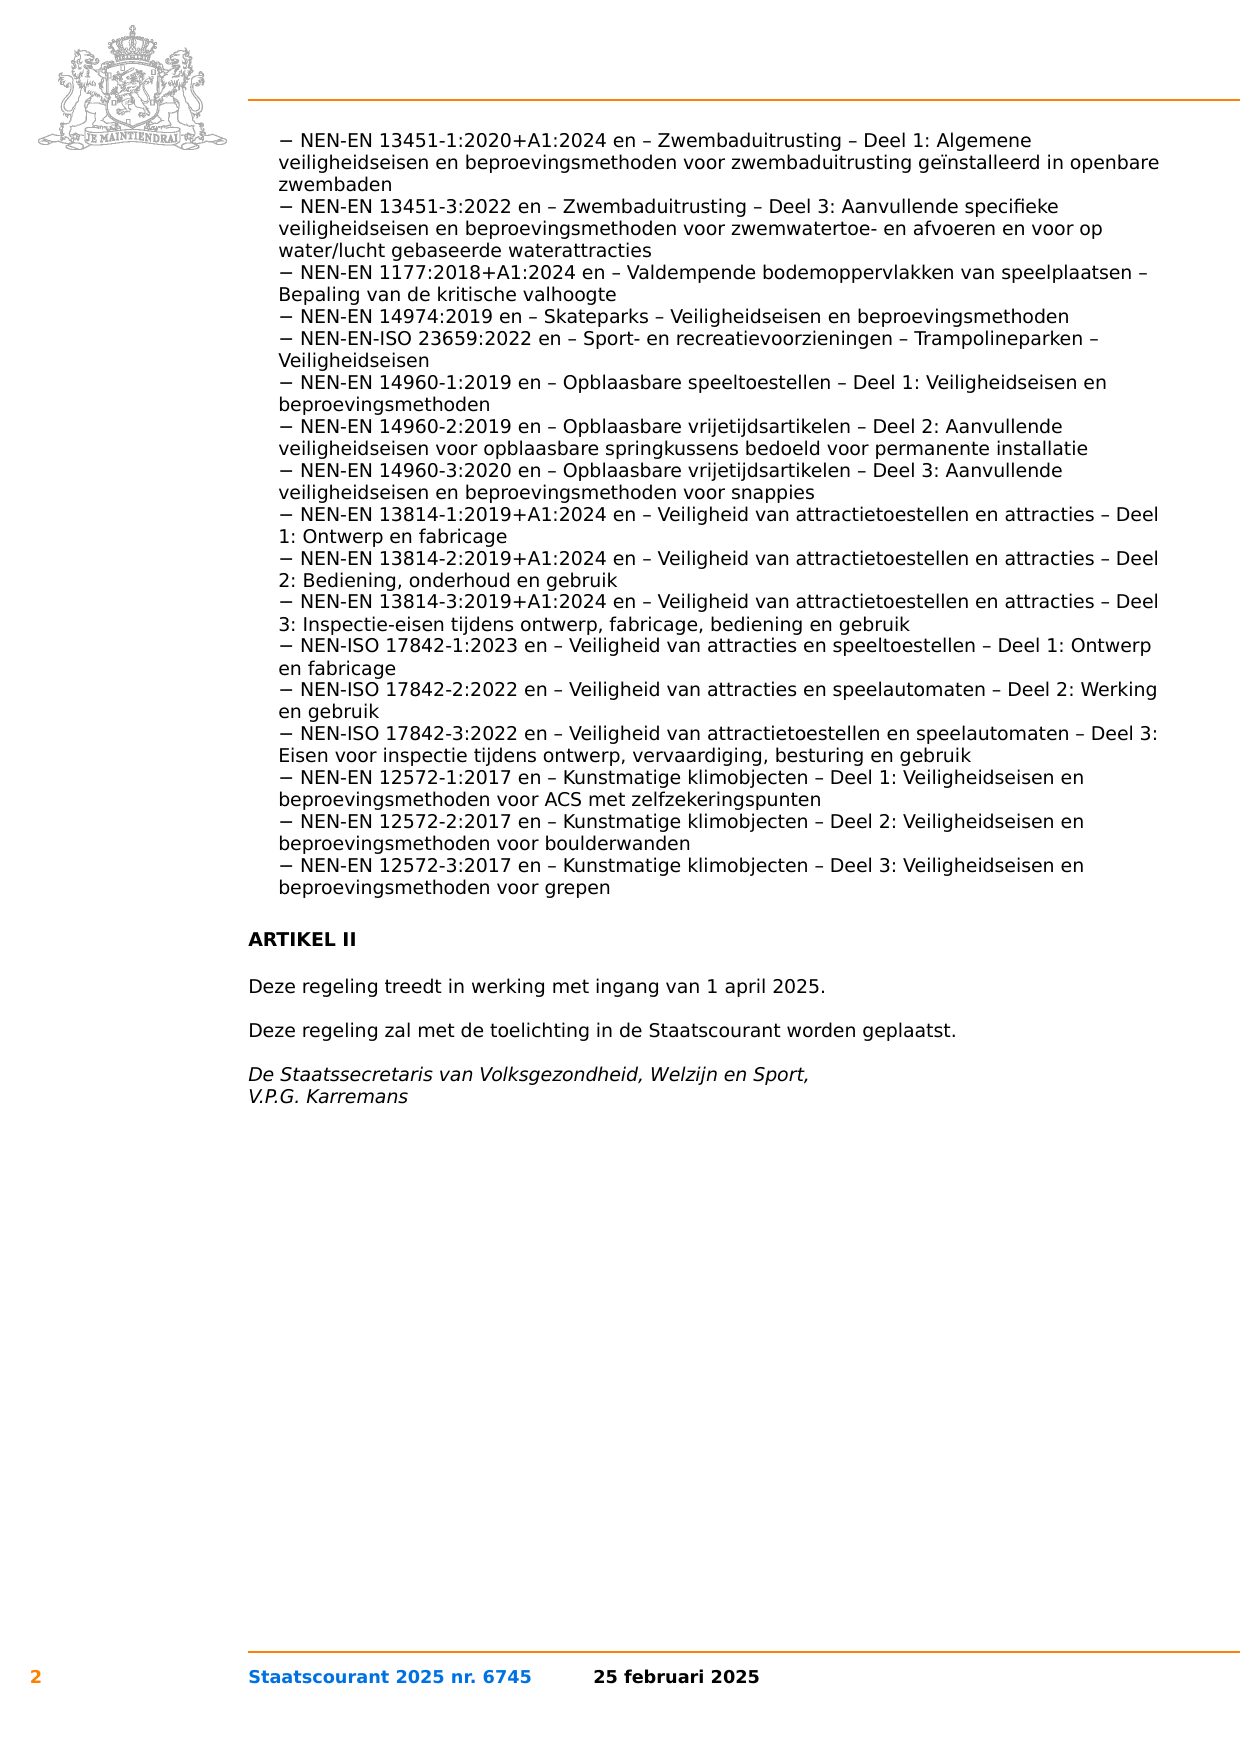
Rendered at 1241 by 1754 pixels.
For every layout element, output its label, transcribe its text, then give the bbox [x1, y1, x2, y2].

text − NEN-EN 13814-3:2019+A1:2024 en – Veiligheid van attractietoestellen en attracties – Deel 3: Inspectie-eisen tijdens ontwerp, fabricage, bediening en gebruik [278, 591, 1163, 635]
text − NEN-EN 13814-2:2019+A1:2024 en – Veiligheid van attractietoestellen en attracties – Deel 2: Bediening, onderhoud en gebruik [278, 547, 1163, 591]
text Deze regeling treedt in werking met ingang van 1 april 2025. [248, 976, 1163, 998]
text − NEN-EN 14960-2:2019 en – Opblaasbare vrijetijdsartikelen – Deel 2: Aanvullende veiligheidseisen voor opblaasbare springkussens bedoeld voor permanente installatie [278, 416, 1163, 459]
text − NEN-EN 13451-1:2020+A1:2024 en – Zwembaduitrusting – Deel 1: Algemene veiligheidseisen en beproevingsmethoden voor zwembaduitrusting geïnstalleerd in openbare zwembaden [278, 130, 1163, 196]
text − NEN-EN 14960-1:2019 en – Opblaasbare speeltoestellen – Deel 1: Veiligheidseisen en beproevingsmethoden [278, 372, 1163, 416]
text − NEN-EN 12572-1:2017 en – Kunstmatige klimobjecten – Deel 1: Veiligheidseisen en beproevingsmethoden voor ACS met zelfzekeringspunten [278, 767, 1163, 811]
subtitle ARTIKEL II [248, 929, 1163, 951]
text De Staatssecretaris van Volksgezondheid, Welzijn en Sport, V.P.G. Karremans [248, 1064, 1163, 1108]
text − NEN-EN-ISO 23659:2022 en – Sport- en recreatievoorzieningen – Trampolineparken – Veiligheidseisen [278, 328, 1163, 372]
text − NEN-EN 1177:2018+A1:2024 en – Valdempende bodemoppervlakken van speelplaatsen – Bepaling van de kritische valhoogte [278, 262, 1163, 306]
text − NEN-ISO 17842-2:2022 en – Veiligheid van attracties en speelautomaten – Deel 2: Werking en gebruik [278, 679, 1163, 723]
text − NEN-EN 12572-3:2017 en – Kunstmatige klimobjecten – Deel 3: Veiligheidseisen en beproevingsmethoden voor grepen [278, 855, 1163, 899]
picture [38, 25, 227, 150]
text − NEN-EN 14974:2019 en – Skateparks – Veiligheidseisen en beproevingsmethoden [278, 306, 1163, 328]
text − NEN-EN 12572-2:2017 en – Kunstmatige klimobjecten – Deel 2: Veiligheidseisen en beproevingsmethoden voor boulderwanden [278, 811, 1163, 855]
text − NEN-EN 14960-3:2020 en – Opblaasbare vrijetijdsartikelen – Deel 3: Aanvullende veiligheidseisen en beproevingsmethoden voor snappies [278, 459, 1163, 503]
text − NEN-EN 13814-1:2019+A1:2024 en – Veiligheid van attractietoestellen en attracties – Deel 1: Ontwerp en fabricage [278, 503, 1163, 547]
text Deze regeling zal met de toelichting in de Staatscourant worden geplaatst. [248, 1020, 1163, 1042]
text − NEN-EN 13451-3:2022 en – Zwembaduitrusting – Deel 3: Aanvullende specifieke veiligheidseisen en beproevingsmethoden voor zwemwatertoe- en afvoeren en voor op water/lucht gebaseerde waterattracties [278, 196, 1163, 262]
text − NEN-ISO 17842-1:2023 en – Veiligheid van attracties en speeltoestellen – Deel 1: Ontwerp en fabricage [278, 635, 1163, 679]
text − NEN-ISO 17842-3:2022 en – Veiligheid van attractietoestellen en speelautomaten – Deel 3: Eisen voor inspectie tijdens ontwerp, vervaardiging, besturing en gebruik [278, 723, 1163, 767]
